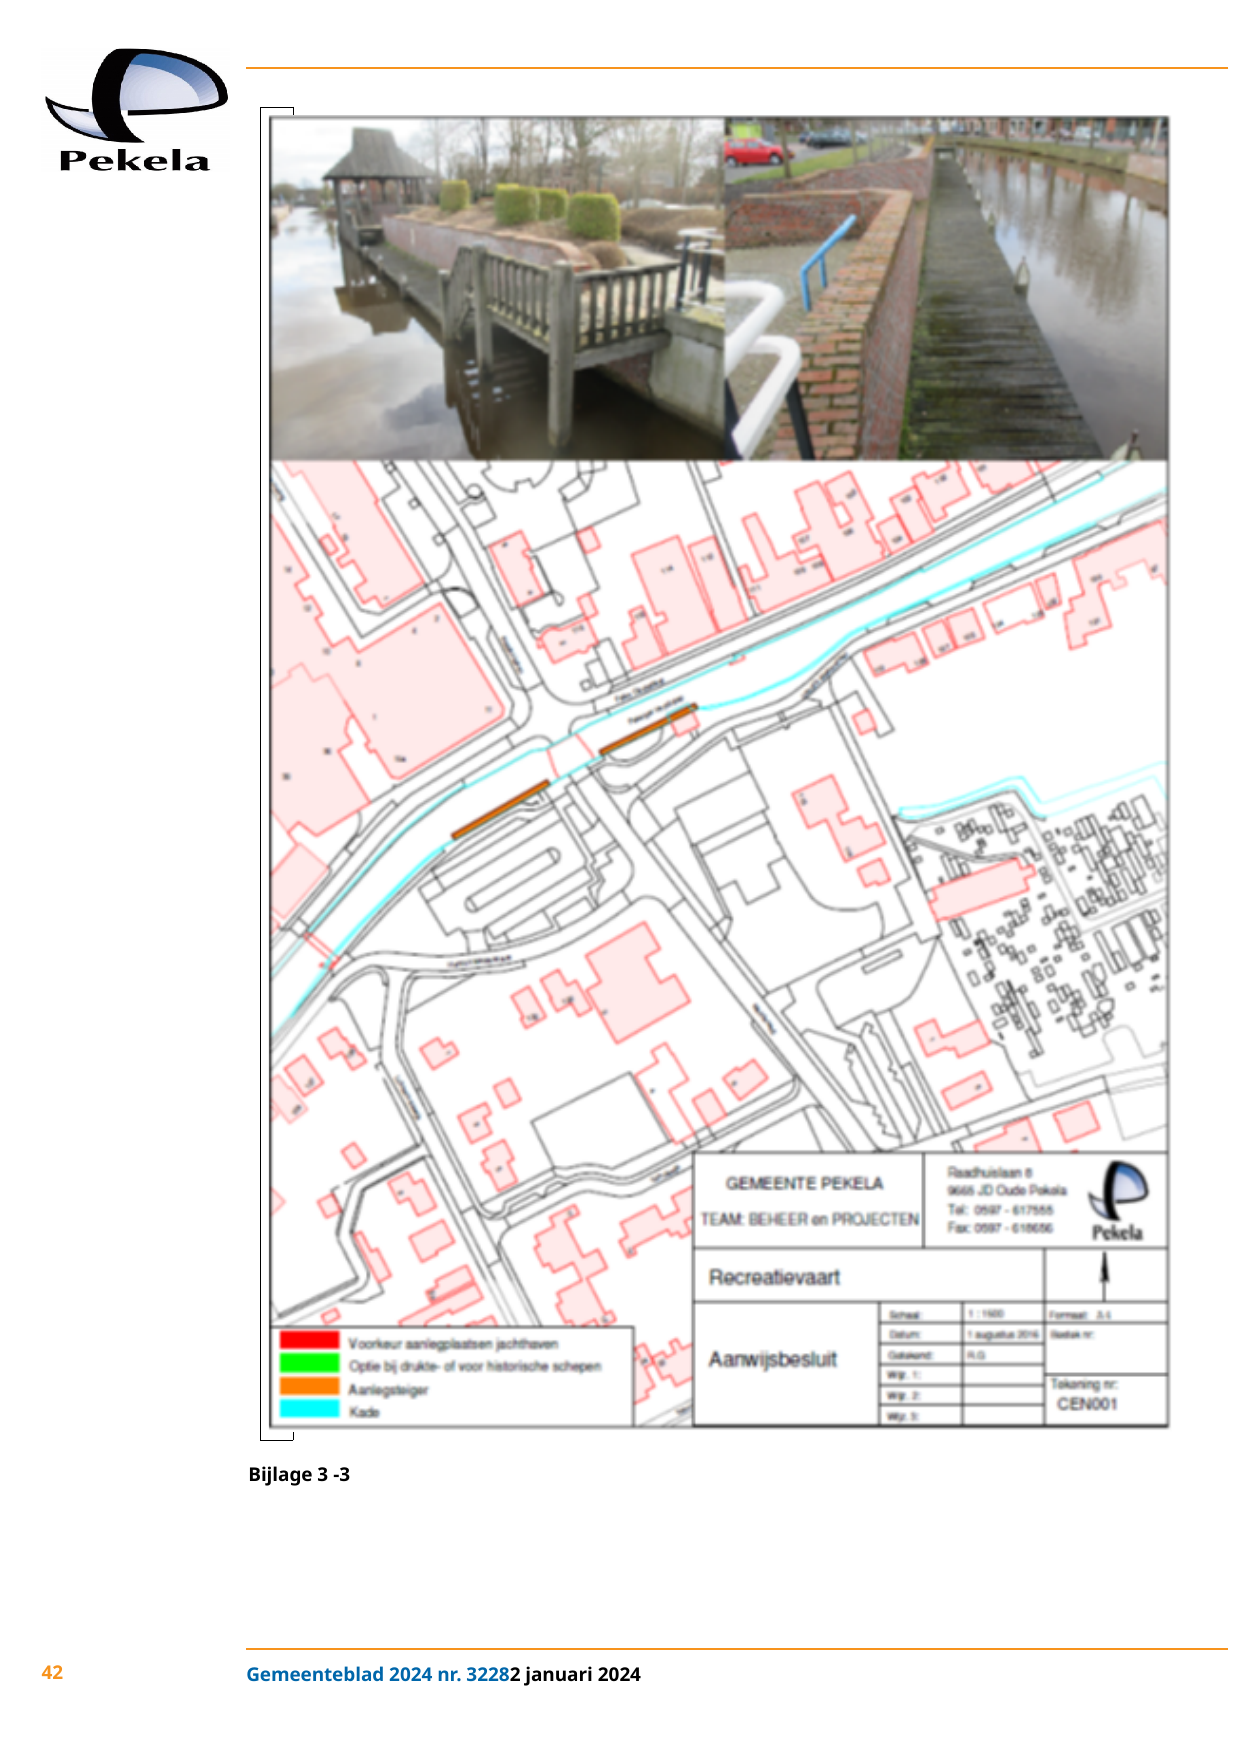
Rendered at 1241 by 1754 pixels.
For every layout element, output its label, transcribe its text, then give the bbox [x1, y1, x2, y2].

text Bijlage 3 -3 [248, 1461, 1152, 1487]
picture [268, 115, 1173, 1432]
picture [41, 47, 231, 172]
